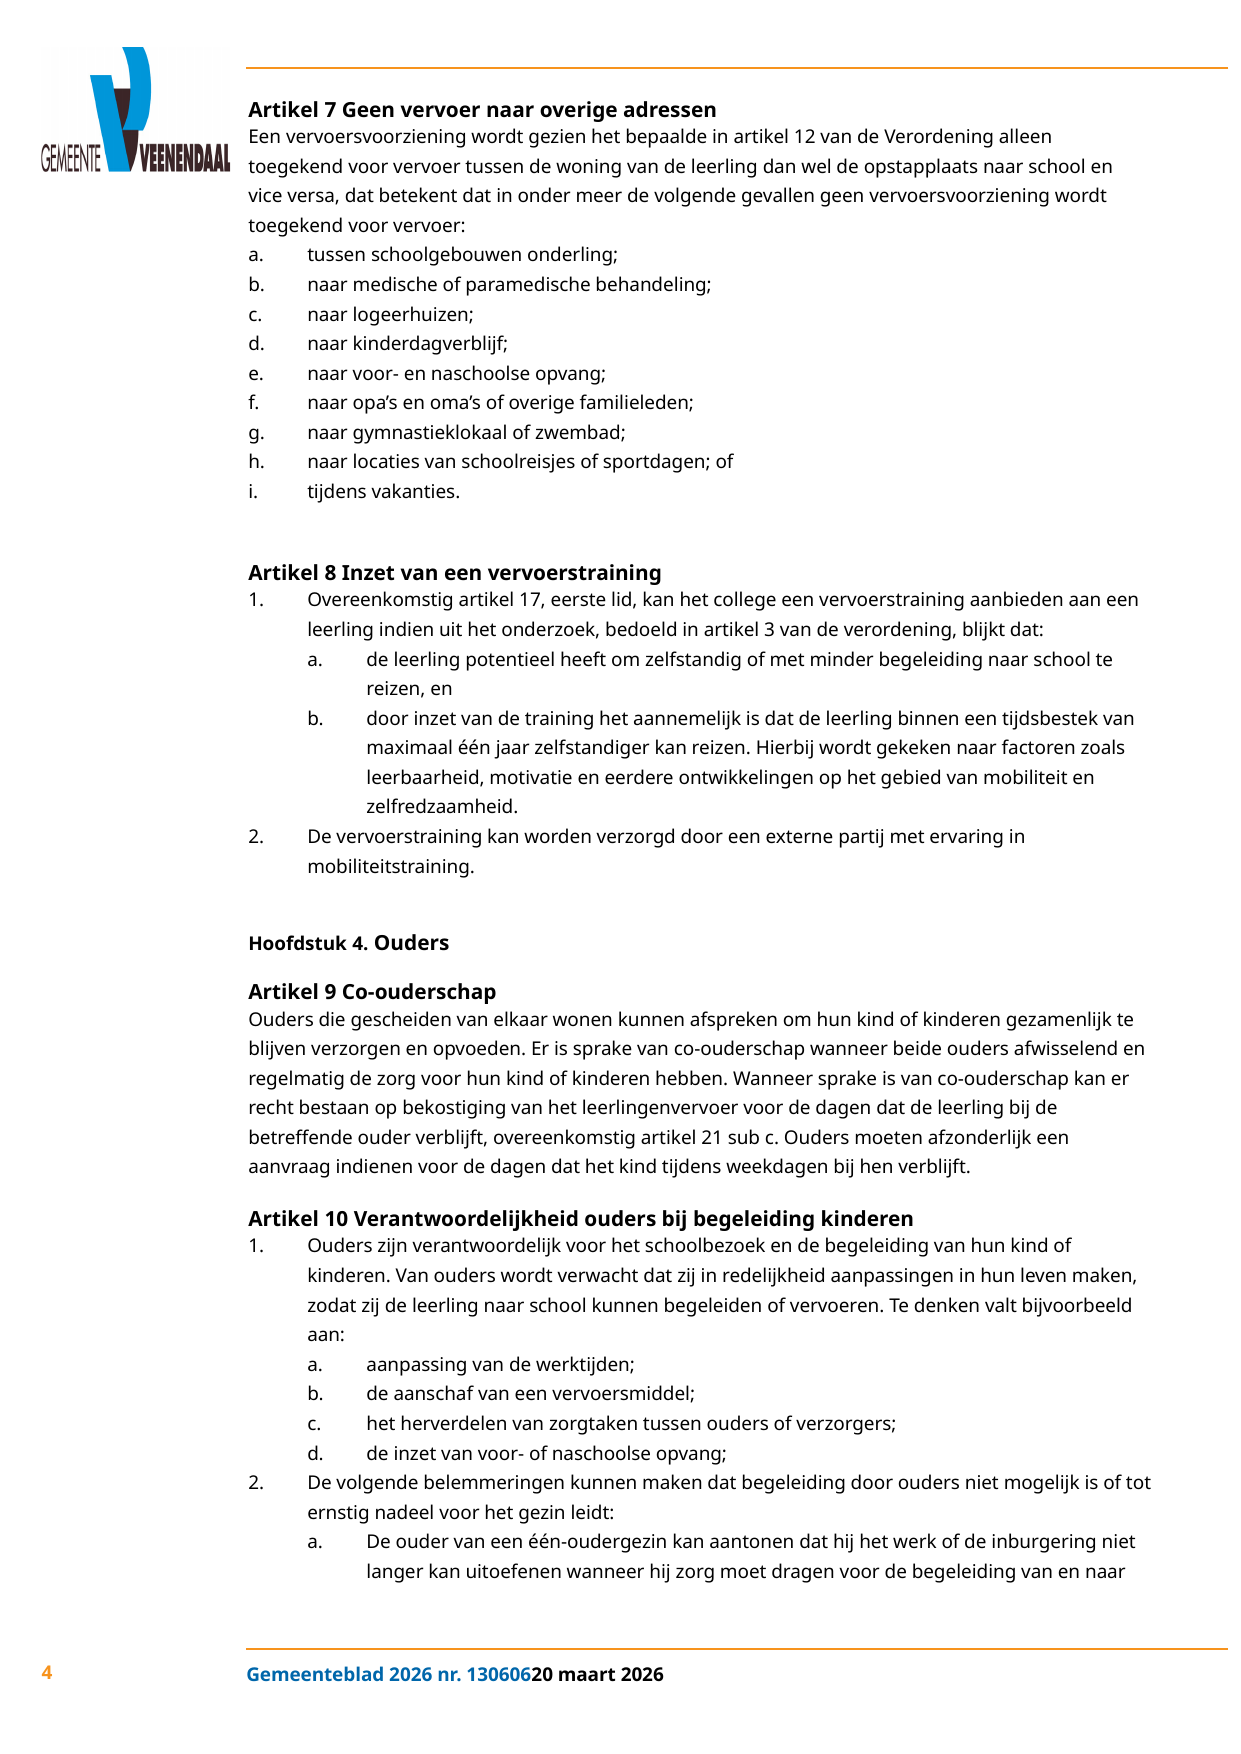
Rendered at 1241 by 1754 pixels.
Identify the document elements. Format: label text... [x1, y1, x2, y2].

text Een vervoersvoorziening wordt gezien het bepaalde in artikel 12 van de Verordening alleen toegekend voor vervoer tussen de woning van de leerling dan wel de opstapplaats naar school en vice versa, dat betekent dat in onder meer de volgende gevallen geen vervoersvoorziening wordt toegekend voor vervoer: [248, 123, 1152, 238]
list naar locaties van schoolreisjes of sportdagen; of [248, 449, 1152, 474]
list naar gymnastieklokaal of zwembad; [248, 419, 1152, 445]
list tussen schoolgebouwen onderling; [248, 242, 1152, 267]
list Overeenkomstig artikel 17, eerste lid, kan het college een vervoerstraining aanbieden aan een leerling indien uit het onderzoek, bedoeld in artikel 3 van de verordening, blijkt dat: [248, 587, 1152, 642]
list De ouder van een één-oudergezin kan aantonen dat hij het werk of de inburgering niet langer kan uitoefenen wanneer hij zorg moet dragen voor de begeleiding van en naar [307, 1528, 1152, 1584]
list door inzet van de training het aannemelijk is dat de leerling binnen een tijdsbestek van maximaal één jaar zelfstandiger kan reizen. Hierbij wordt gekeken naar factoren zoals leerbaarheid, motivatie en eerdere ontwikkelingen op het gebied van mobiliteit en zelfredzaamheid. [307, 705, 1152, 819]
text Ouders die gescheiden van elkaar wonen kunnen afspreken om hun kind of kinderen gezamenlijk te blijven verzorgen en opvoeden. Er is sprake van co-ouderschap wanneer beide ouders afwisselend en regelmatig de zorg voor hun kind of kinderen hebben. Wanneer sprake is van co-ouderschap kan er recht bestaan op bekostiging van het leerlingenvervoer voor de dagen dat de leerling bij de betreffende ouder verblijft, overeenkomstig artikel 21 sub c. Ouders moeten afzonderlijk een aanvraag indienen voor de dagen dat het kind tijdens weekdagen bij hen verblijft. [248, 1006, 1152, 1179]
picture [123, 47, 231, 172]
text Hoofdstuk 4. Ouders [248, 928, 1152, 957]
list naar logeerhuizen; [248, 301, 1152, 326]
list Ouders zijn verantwoordelijk voor het schoolbezoek en de begeleiding van hun kind of kinderen. Van ouders wordt verwacht dat zij in redelijkheid aanpassingen in hun leven maken, zodat zij de leerling naar school kunnen begeleiden of vervoeren. Te denken valt bijvoorbeeld aan: [248, 1233, 1152, 1347]
list de leerling potentieel heeft om zelfstandig of met minder begeleiding naar school te reizen, en [307, 646, 1152, 701]
text Artikel 7 Geen vervoer naar overige adressen [248, 95, 1152, 123]
list de inzet van voor- of naschoolse opvang; [307, 1440, 1152, 1465]
text Artikel 8 Inzet van een vervoerstraining [248, 558, 1152, 587]
picture [41, 47, 130, 172]
list naar opa’s en oma’s of overige familieleden; [248, 389, 1152, 415]
list De volgende belemmeringen kunnen maken dat begeleiding door ouders niet mogelijk is of tot ernstig nadeel voor het gezin leidt: [248, 1469, 1152, 1524]
list naar medische of paramedische behandeling; [248, 271, 1152, 297]
list naar kinderdagverblijf; [248, 330, 1152, 356]
list De vervoerstraining kan worden verzorgd door een externe partij met ervaring in mobiliteitstraining. [248, 823, 1152, 879]
list de aanschaf van een vervoersmiddel; [307, 1381, 1152, 1406]
list tijdens vakanties. [248, 478, 1152, 504]
text Artikel 9 Co-ouderschap [248, 977, 1152, 1006]
text Artikel 10 Verantwoordelijkheid ouders bij begeleiding kinderen [248, 1204, 1152, 1233]
list het herverdelen van zorgtaken tussen ouders of verzorgers; [307, 1410, 1152, 1436]
list aanpassing van de werktijden; [307, 1351, 1152, 1377]
list naar voor- en naschoolse opvang; [248, 360, 1152, 386]
